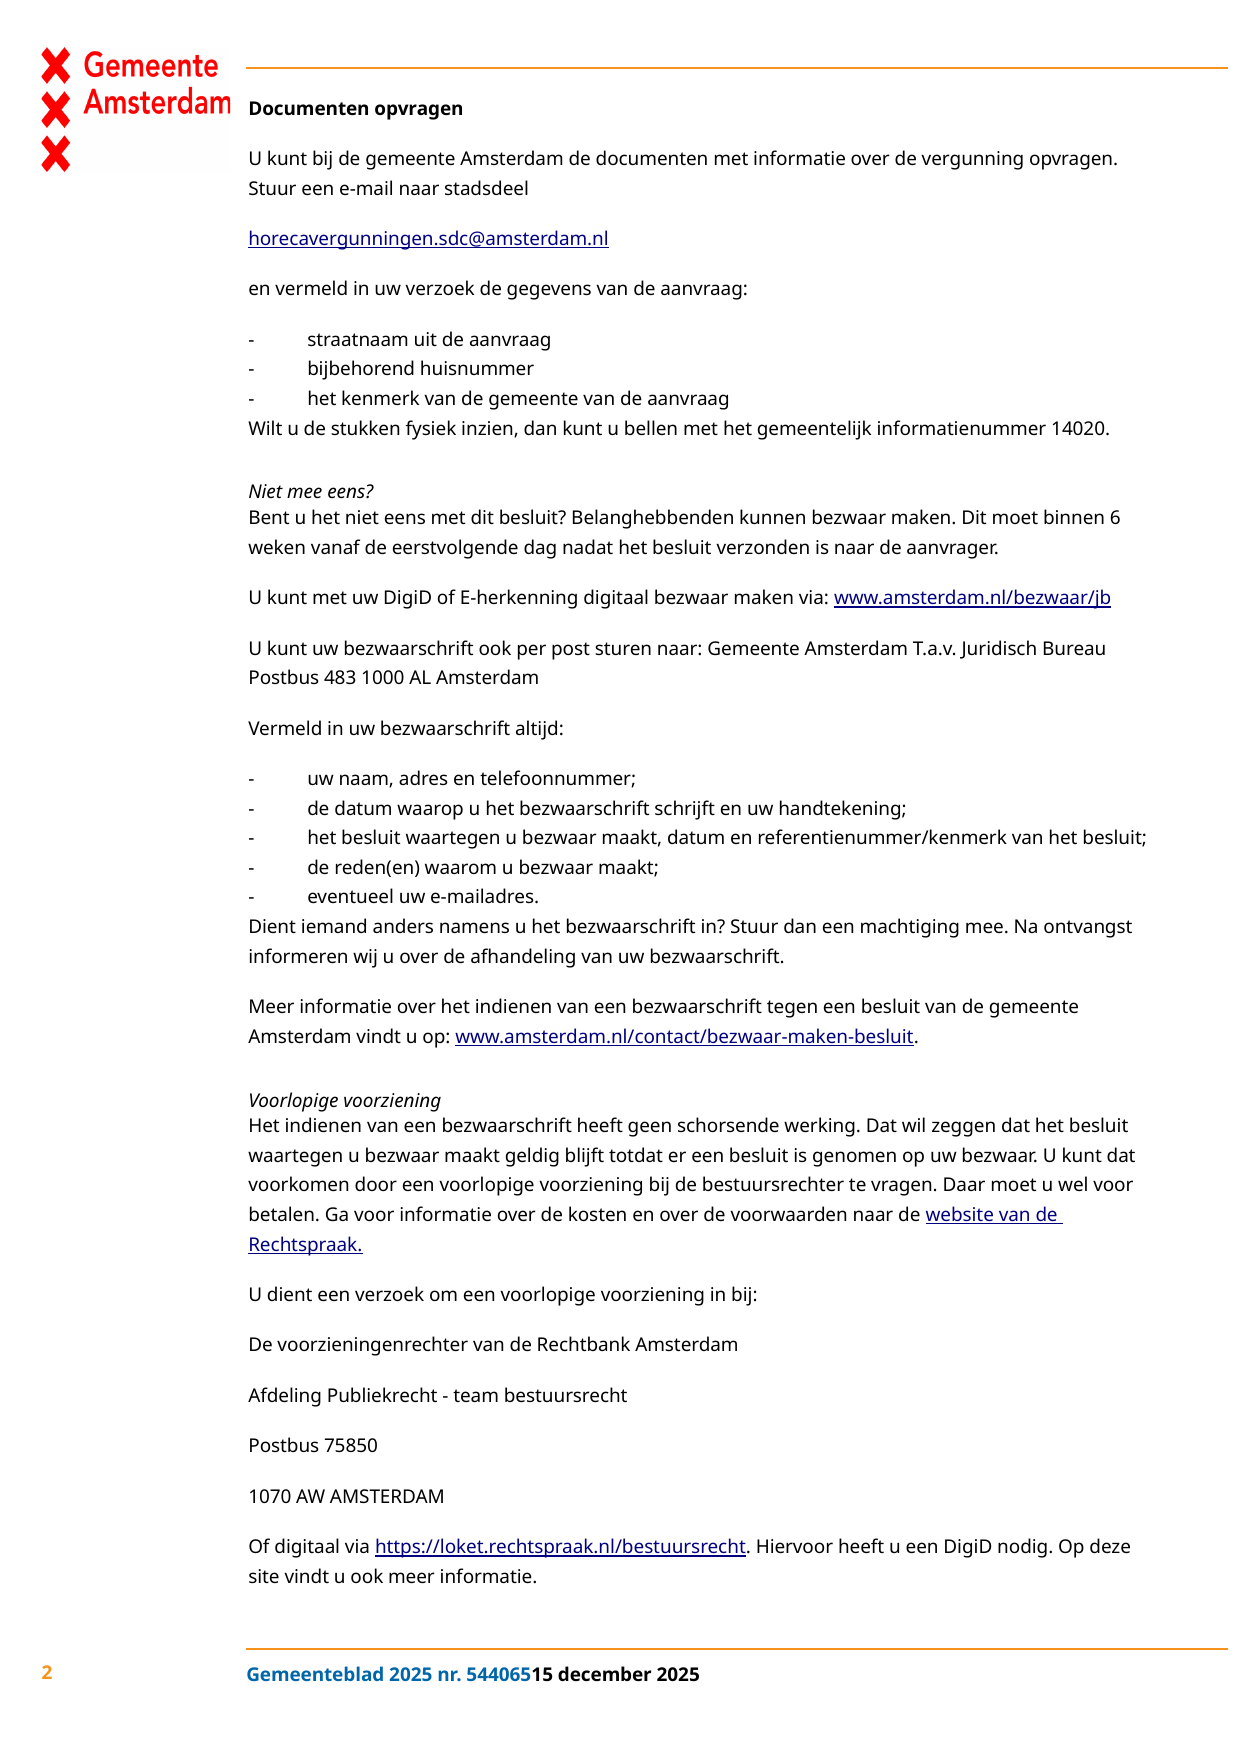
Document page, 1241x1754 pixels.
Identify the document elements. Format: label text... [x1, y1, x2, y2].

text U kunt bij de gemeente Amsterdam de documenten met informatie over de vergunning opvragen. Stuur een e-mail naar stadsdeel [248, 145, 1152, 201]
text Niet mee eens? [248, 479, 1152, 504]
list eventueel uw e-mailadres. [248, 884, 1152, 909]
list de datum waarop u het bezwaarschrift schrijft en uw handtekening; [248, 795, 1152, 821]
list straatnaam uit de aanvraag [248, 326, 1152, 352]
text U kunt met uw DigiD of E-herkenning digitaal bezwaar maken via: www.amsterdam.nl/bezwaar/jb [248, 584, 1152, 610]
text Het indienen van een bezwaarschrift heeft geen schorsende werking. Dat wil zeggen dat het besluit waartegen u bezwaar maakt geldig blijft totdat er een besluit is genomen op uw bezwaar. U kunt dat voorkomen door een voorlopige voorziening bij de bestuursrechter te vragen. Daar moet u wel voor betalen. Ga voor informatie over de kosten en over de voorwaarden naar de website van de Rechtspraak. [248, 1112, 1152, 1257]
text Afdeling Publiekrecht - team bestuursrecht [248, 1382, 1152, 1408]
text Wilt u de stukken fysiek inzien, dan kunt u bellen met het gemeentelijk informatienummer 14020. [248, 415, 1152, 441]
text Vermeld in uw bezwaarschrift altijd: [248, 715, 1152, 741]
picture [41, 47, 231, 172]
list het kenmerk van de gemeente van de aanvraag [248, 385, 1152, 411]
text Of digitaal via https://loket.rechtspraak.nl/bestuursrecht. Hiervoor heeft u een DigiD nodig. Op deze site vindt u ook meer informatie. [248, 1533, 1152, 1589]
text Dient iemand anders namens u het bezwaarschrift in? Stuur dan een machtiging mee. Na ontvangst informeren wij u over de afhandeling van uw bezwaarschrift. [248, 913, 1152, 968]
text Postbus 75850 [248, 1432, 1152, 1458]
text U kunt uw bezwaarschrift ook per post sturen naar: Gemeente Amsterdam T.a.v. Juridisch Bureau Postbus 483 1000 AL Amsterdam [248, 635, 1152, 690]
text Meer informatie over het indienen van een bezwaarschrift tegen een besluit van de gemeente Amsterdam vindt u op: www.amsterdam.nl/contact/bezwaar-maken-besluit. [248, 993, 1152, 1048]
text Documenten opvragen [248, 95, 1152, 121]
list uw naam, adres en telefoonnummer; [248, 765, 1152, 791]
text Bent u het niet eens met dit besluit? Belanghebbenden kunnen bezwaar maken. Dit moet binnen 6 weken vanaf de eerstvolgende dag nadat het besluit verzonden is naar de aanvrager. [248, 504, 1152, 560]
list de reden(en) waarom u bezwaar maakt; [248, 854, 1152, 880]
text en vermeld in uw verzoek de gegevens van de aanvraag: [248, 276, 1152, 301]
text 1070 AW AMSTERDAM [248, 1483, 1152, 1509]
text horecavergunningen.sdc@amsterdam.nl [248, 225, 1152, 251]
text U dient een verzoek om een voorlopige voorziening in bij: [248, 1281, 1152, 1307]
list bijbehorend huisnummer [248, 356, 1152, 381]
list het besluit waartegen u bezwaar maakt, datum en referentienummer/kenmerk van het besluit; [248, 824, 1152, 850]
text Voorlopige voorziening [248, 1087, 1152, 1112]
text De voorzieningenrechter van de Rechtbank Amsterdam [248, 1332, 1152, 1357]
